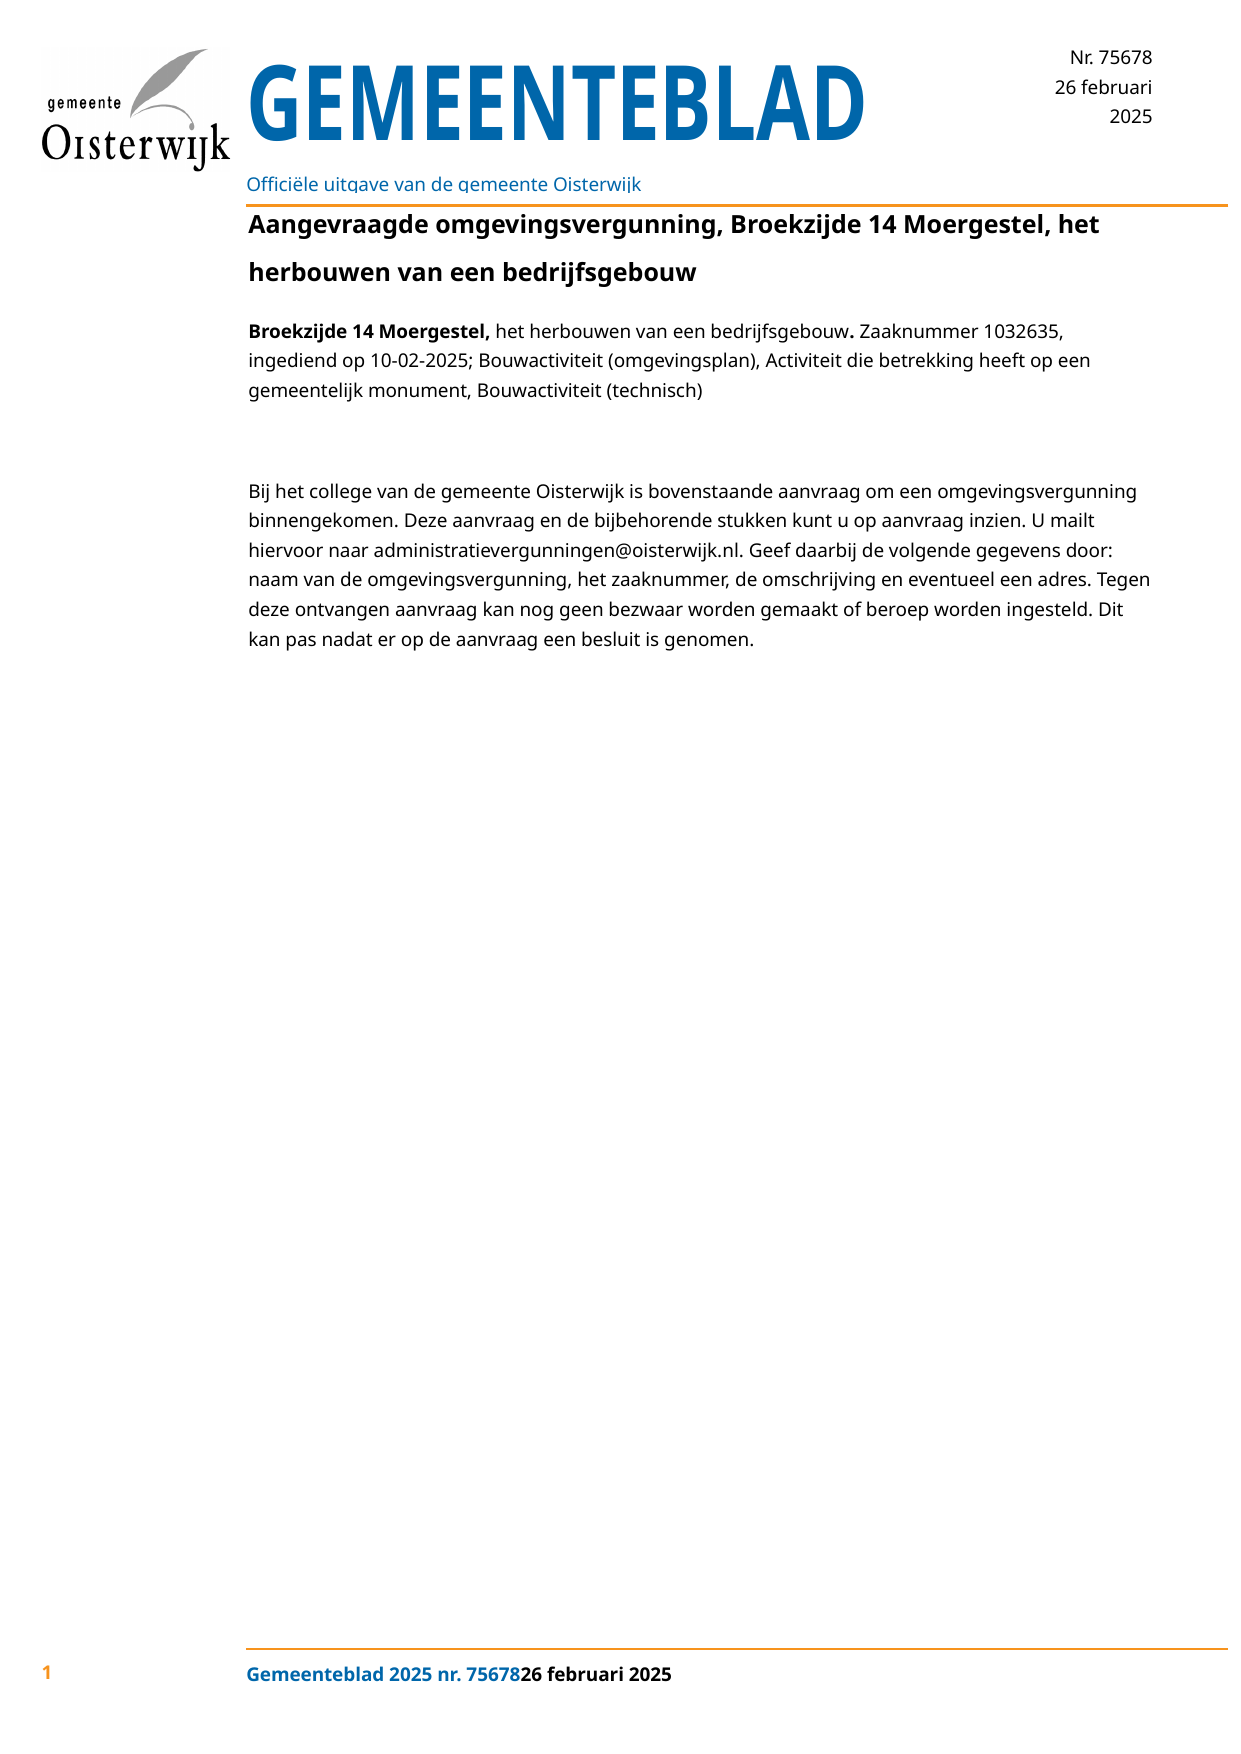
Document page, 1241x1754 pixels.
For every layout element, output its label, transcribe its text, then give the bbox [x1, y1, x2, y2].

text Aangevraagde omgevingsvergunning, Broekzijde 14 Moergestel, het herbouwen van een bedrijfsgebouw [248, 207, 1152, 288]
text Broekzijde 14 Moergestel, het herbouwen van een bedrijfsgebouw. Zaaknummer 1032635, ingediend op 10-02-2025; Bouwactiviteit (omgevingsplan), Activiteit die betrekking heeft op een gemeentelijk monument, Bouwactiviteit (technisch) [248, 318, 1152, 403]
text Bij het college van de gemeente Oisterwijk is bovenstaande aanvraag om een omgevingsvergunning binnengekomen. Deze aanvraag en de bijbehorende stukken kunt u op aanvraag inzien. U mailt hiervoor naar administratievergunningen@oisterwijk.nl. Geef daarbij de volgende gegevens door: naam van de omgevingsvergunning, het zaaknummer, de omschrijving en eventueel een adres. Tegen deze ontvangen aanvraag kan nog geen bezwaar worden gemaakt of beroep worden ingesteld. Dit kan pas nadat er op de aanvraag een besluit is genomen. [248, 478, 1152, 652]
picture [41, 47, 231, 172]
